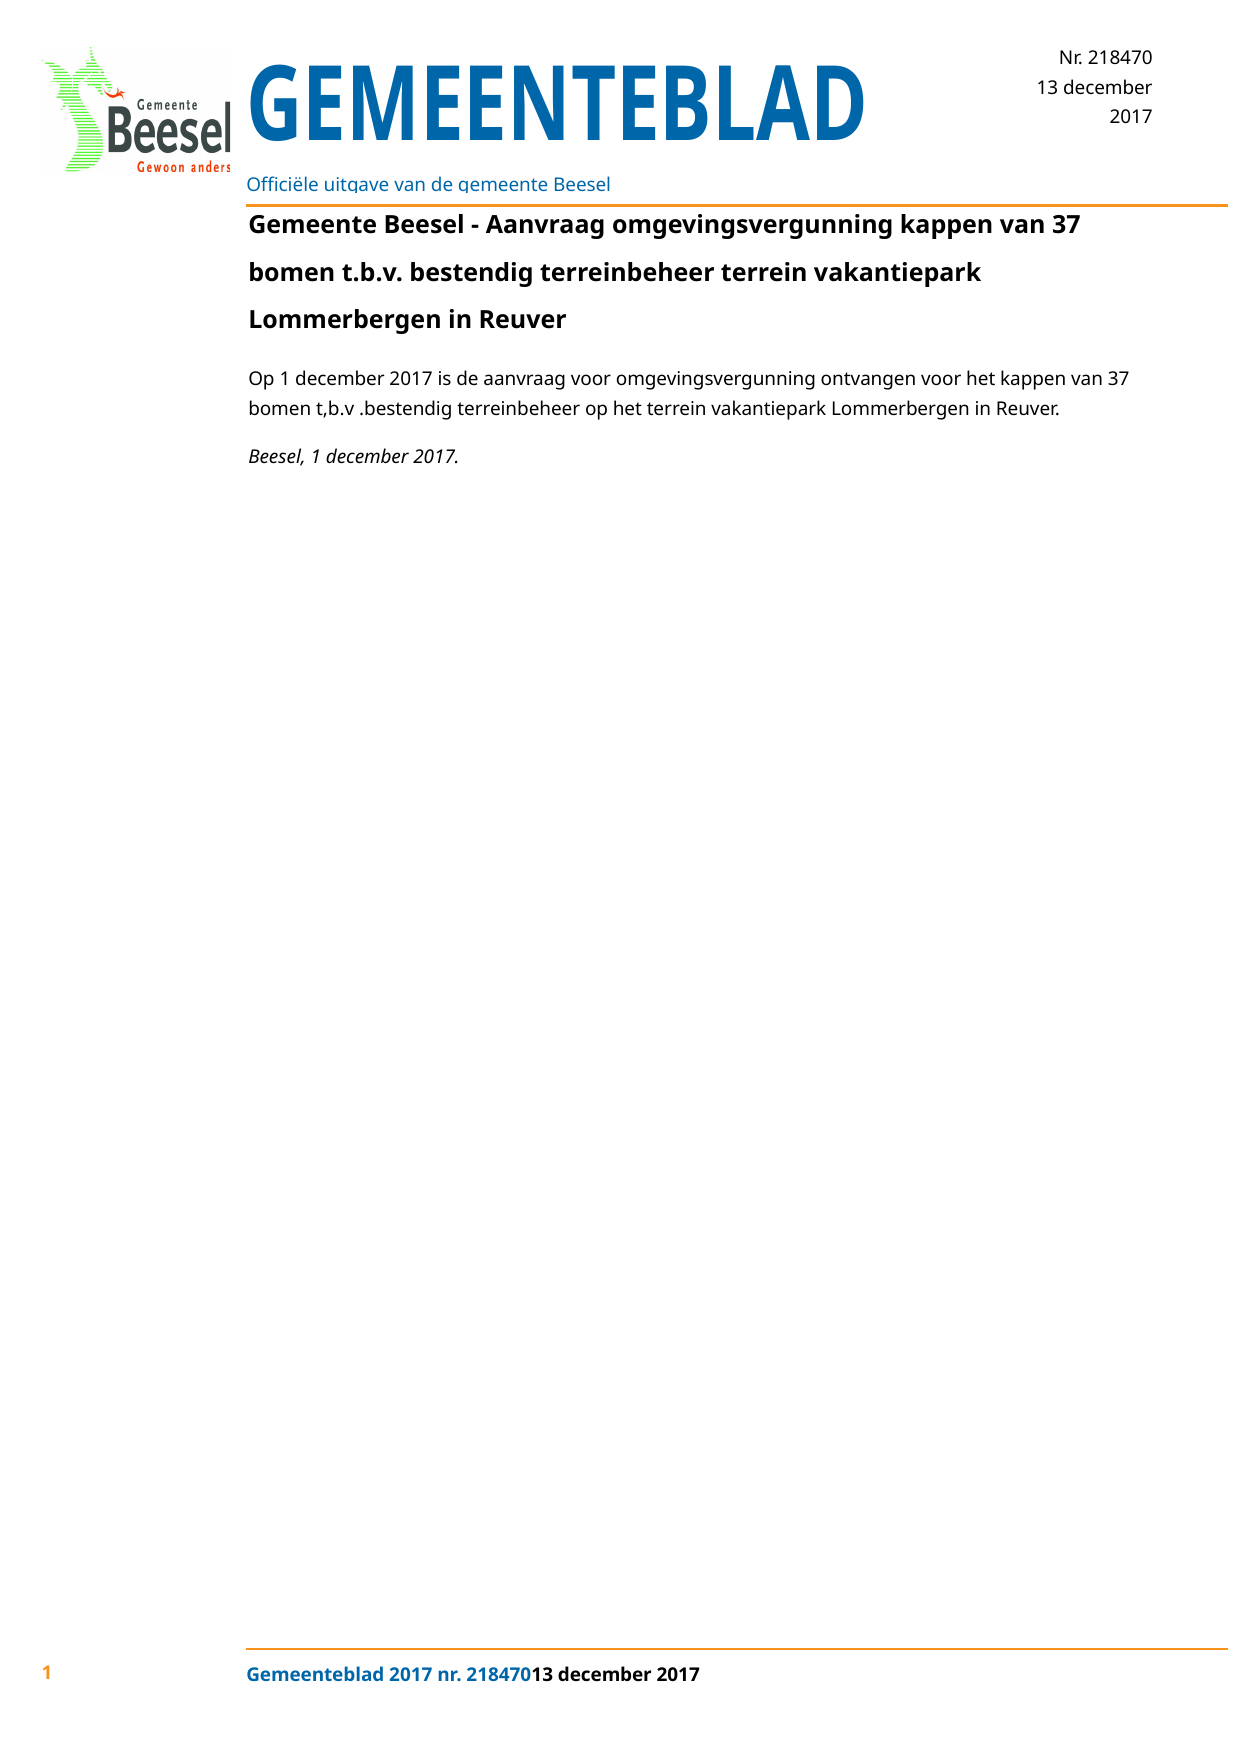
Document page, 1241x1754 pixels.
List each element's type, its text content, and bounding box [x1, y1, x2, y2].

picture [41, 47, 231, 172]
text Op 1 december 2017 is de aanvraag voor omgevingsvergunning ontvangen voor het kappen van 37 bomen t,b.v .bestendig terreinbeheer op het terrein vakantiepark Lommerbergen in Reuver. [248, 366, 1152, 421]
text Gemeente Beesel - Aanvraag omgevingsvergunning kappen van 37 bomen t.b.v. bestendig terreinbeheer terrein vakantiepark Lommerbergen in Reuver [248, 207, 1152, 336]
text Beesel, 1 december 2017. [248, 443, 1152, 469]
